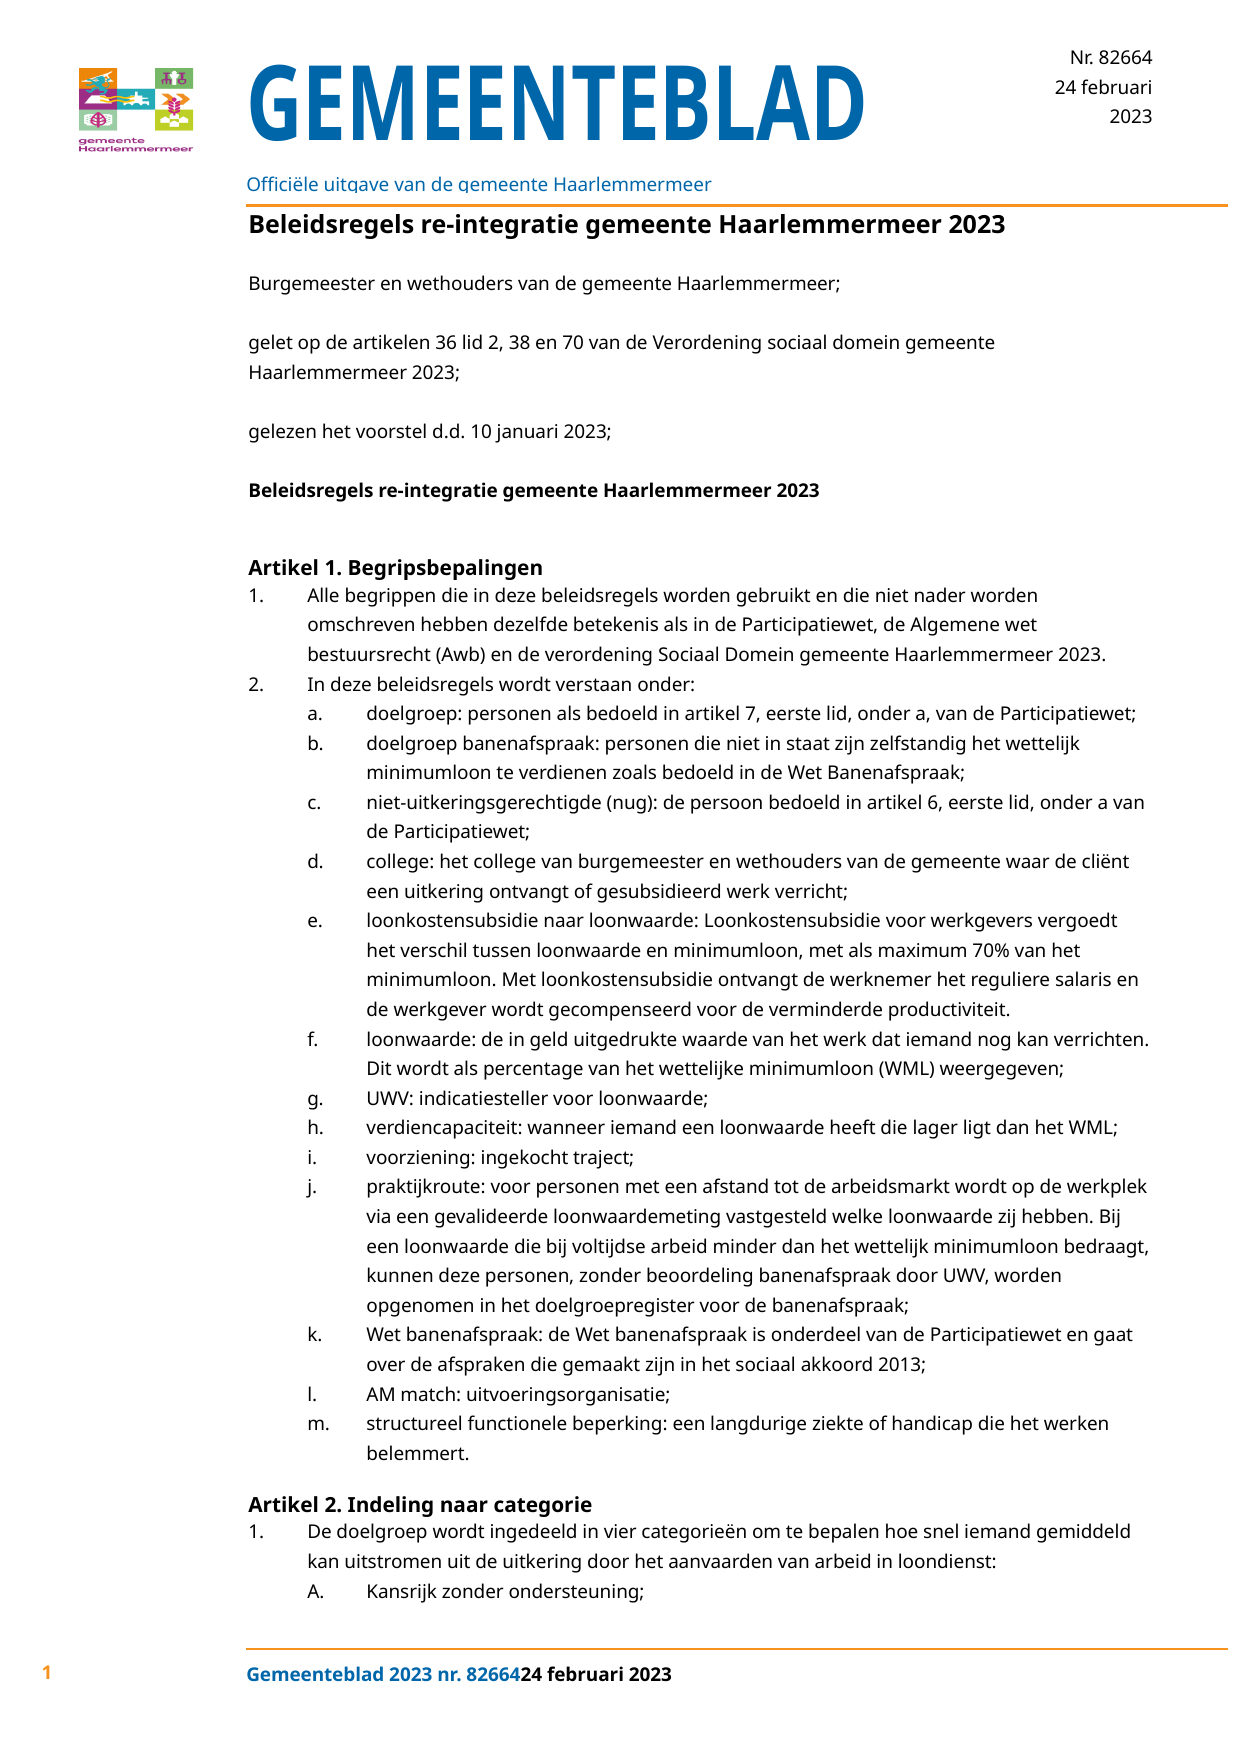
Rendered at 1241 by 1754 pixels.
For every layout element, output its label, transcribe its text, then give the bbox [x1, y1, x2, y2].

text gelet op de artikelen 36 lid 2, 38 en 70 van de Verordening sociaal domein gemeente Haarlemmermeer 2023; [248, 329, 1152, 385]
list structureel functionele beperking: een langdurige ziekte of handicap die het werken belemmert. [307, 1410, 1152, 1466]
list Alle begrippen die in deze beleidsregels worden gebruikt en die niet nader worden omschreven hebben dezelfde betekenis als in de Participatiewet, de Algemene wet bestuursrecht (Awb) en de verordening Sociaal Domein gemeente Haarlemmermeer 2023. [248, 582, 1152, 667]
text Artikel 2. Indeling naar categorie [248, 1490, 1152, 1519]
list voorziening: ingekocht traject; [307, 1144, 1152, 1170]
list verdiencapaciteit: wanneer iemand een loonwaarde heeft die lager ligt dan het WML; [307, 1114, 1152, 1140]
list UWV: indicatiesteller voor loonwaarde; [307, 1085, 1152, 1111]
list niet-uitkeringsgerechtigde (nug): de persoon bedoeld in artikel 6, eerste lid, onder a van de Participatiewet; [307, 789, 1152, 844]
text gelezen het voorstel d.d. 10 januari 2023; [248, 418, 1152, 444]
text Burgemeester en wethouders van de gemeente Haarlemmermeer; [248, 270, 1152, 296]
list In deze beleidsregels wordt verstaan onder: [248, 671, 1152, 696]
text Beleidsregels re-integratie gemeente Haarlemmermeer 2023 [248, 207, 1152, 241]
list doelgroep banenafspraak: personen die niet in staat zijn zelfstandig het wettelijk minimumloon te verdienen zoals bedoeld in de Wet Banenafspraak; [307, 730, 1152, 785]
picture [41, 47, 231, 172]
list loonwaarde: de in geld uitgedrukte waarde van het werk dat iemand nog kan verrichten. Dit wordt als percentage van het wettelijke minimumloon (WML) weergegeven; [307, 1026, 1152, 1081]
list doelgroep: personen als bedoeld in artikel 7, eerste lid, onder a, van de Participatiewet; [307, 700, 1152, 726]
list praktijkroute: voor personen met een afstand tot de arbeidsmarkt wordt op de werkplek via een gevalideerde loonwaardemeting vastgesteld welke loonwaarde zij hebben. Bij een loonwaarde die bij voltijdse arbeid minder dan het wettelijk minimumloon bedraagt, kunnen deze personen, zonder beoordeling banenafspraak door UWV, worden opgenomen in het doelgroepregister voor de banenafspraak; [307, 1174, 1152, 1318]
list Wet banenafspraak: de Wet banenafspraak is onderdeel van de Participatiewet en gaat over de afspraken die gemaakt zijn in het sociaal akkoord 2013; [307, 1322, 1152, 1377]
list college: het college van burgemeester en wethouders van de gemeente waar de cliënt een uitkering ontvangt of gesubsidieerd werk verricht; [307, 848, 1152, 903]
list loonkostensubsidie naar loonwaarde: Loonkostensubsidie voor werkgevers vergoedt het verschil tussen loonwaarde en minimumloon, met als maximum 70% van het minimumloon. Met loonkostensubsidie ontvangt de werknemer het reguliere salaris en de werkgever wordt gecompenseerd voor de verminderde productiviteit. [307, 907, 1152, 1022]
list AM match: uitvoeringsorganisatie; [307, 1381, 1152, 1406]
list De doelgroep wordt ingedeeld in vier categorieën om te bepalen hoe snel iemand gemiddeld kan uitstromen uit de uitkering door het aanvaarden van arbeid in loondienst: [248, 1519, 1152, 1574]
text Artikel 1. Begripsbepalingen [248, 553, 1152, 582]
text Beleidsregels re-integratie gemeente Haarlemmermeer 2023 [248, 477, 1152, 503]
list Kansrijk zonder ondersteuning; [307, 1578, 1152, 1604]
